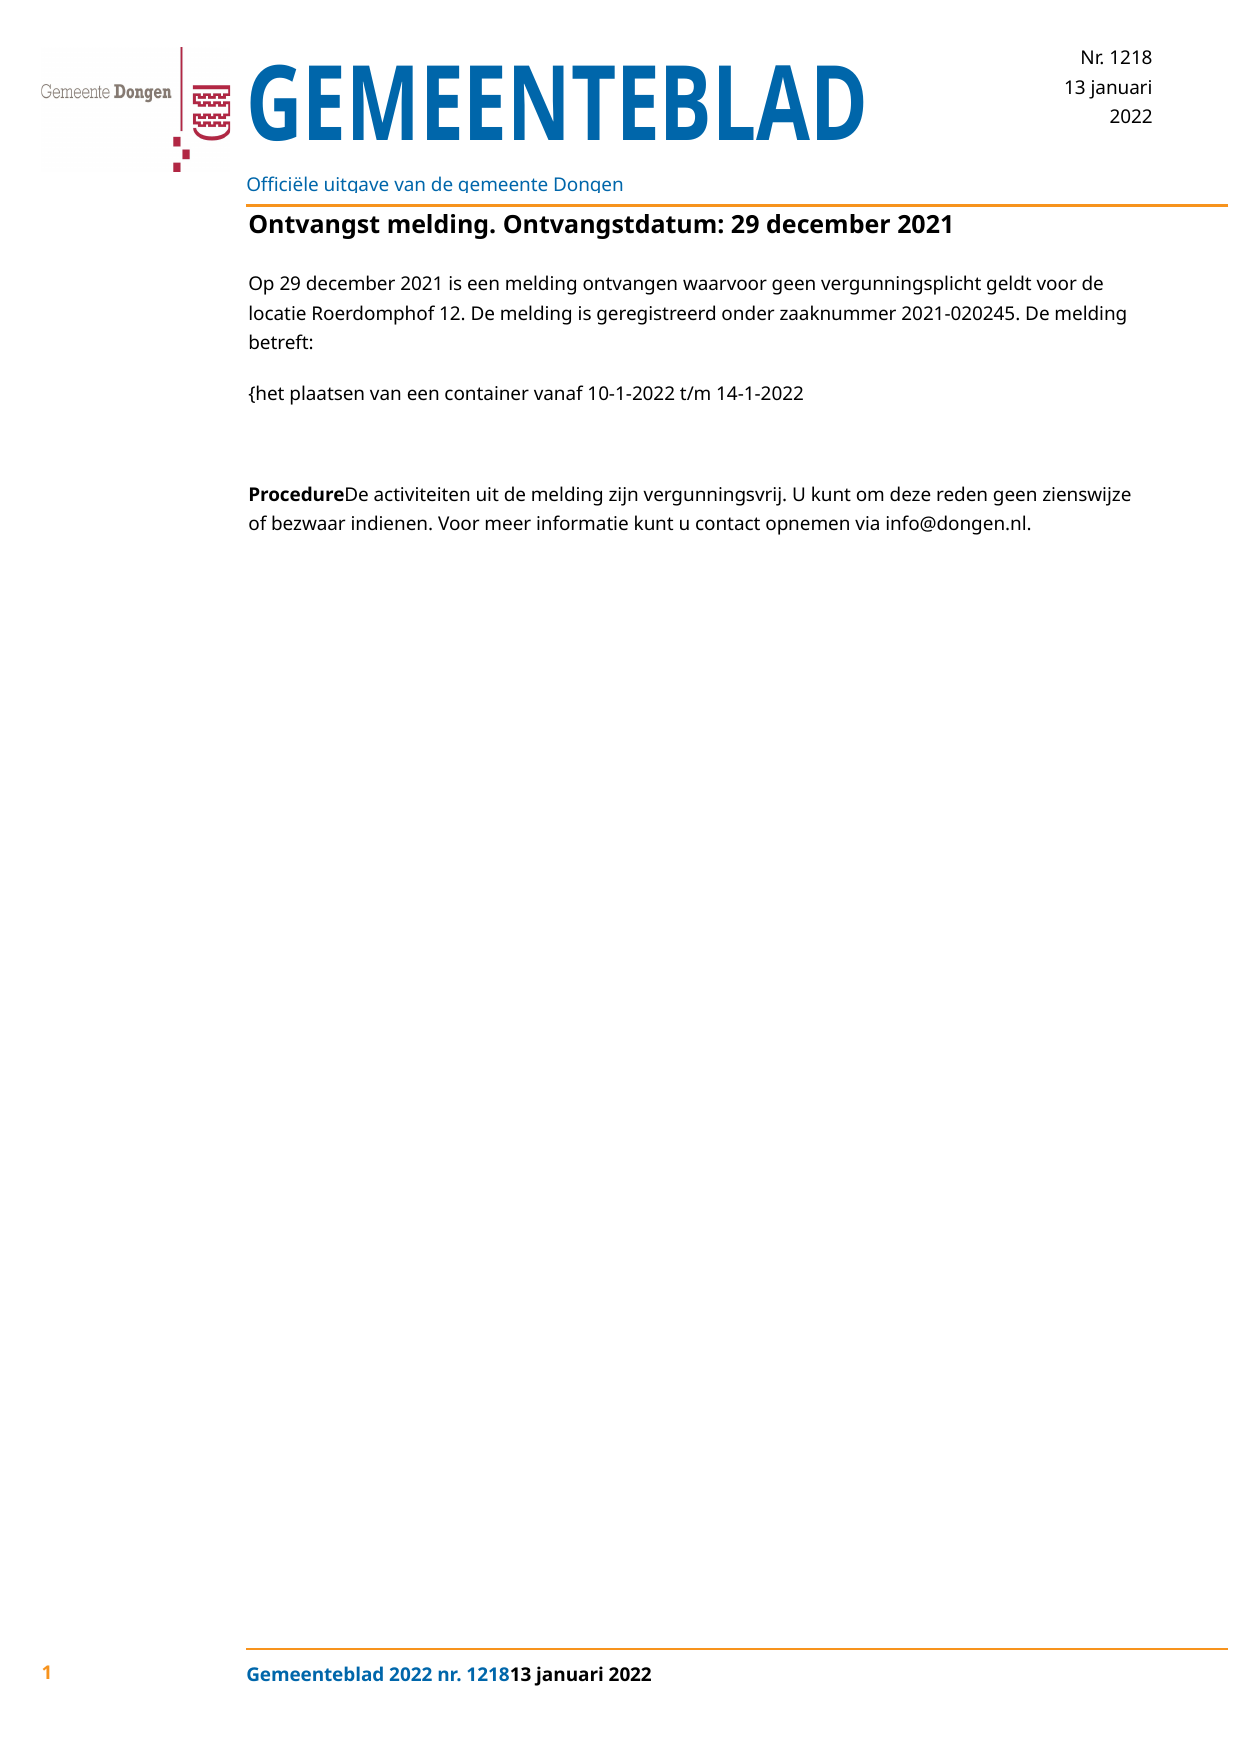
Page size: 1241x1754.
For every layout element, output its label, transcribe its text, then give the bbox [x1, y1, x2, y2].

picture [41, 47, 231, 172]
text Op 29 december 2021 is een melding ontvangen waarvoor geen vergunningsplicht geldt voor de locatie Roerdomphof 12. De melding is geregistreerd onder zaaknummer 2021-020245. De melding betreft: [248, 270, 1152, 355]
text ProcedureDe activiteiten uit de melding zijn vergunningsvrij. U kunt om deze reden geen zienswijze of bezwaar indienen. Voor meer informatie kunt u contact opnemen via info@dongen.nl. [248, 481, 1152, 536]
text Ontvangst melding. Ontvangstdatum: 29 december 2021 [248, 207, 1152, 241]
text {het plaatsen van een container vanaf 10-1-2022 t/m 14-1-2022 [248, 380, 1152, 406]
